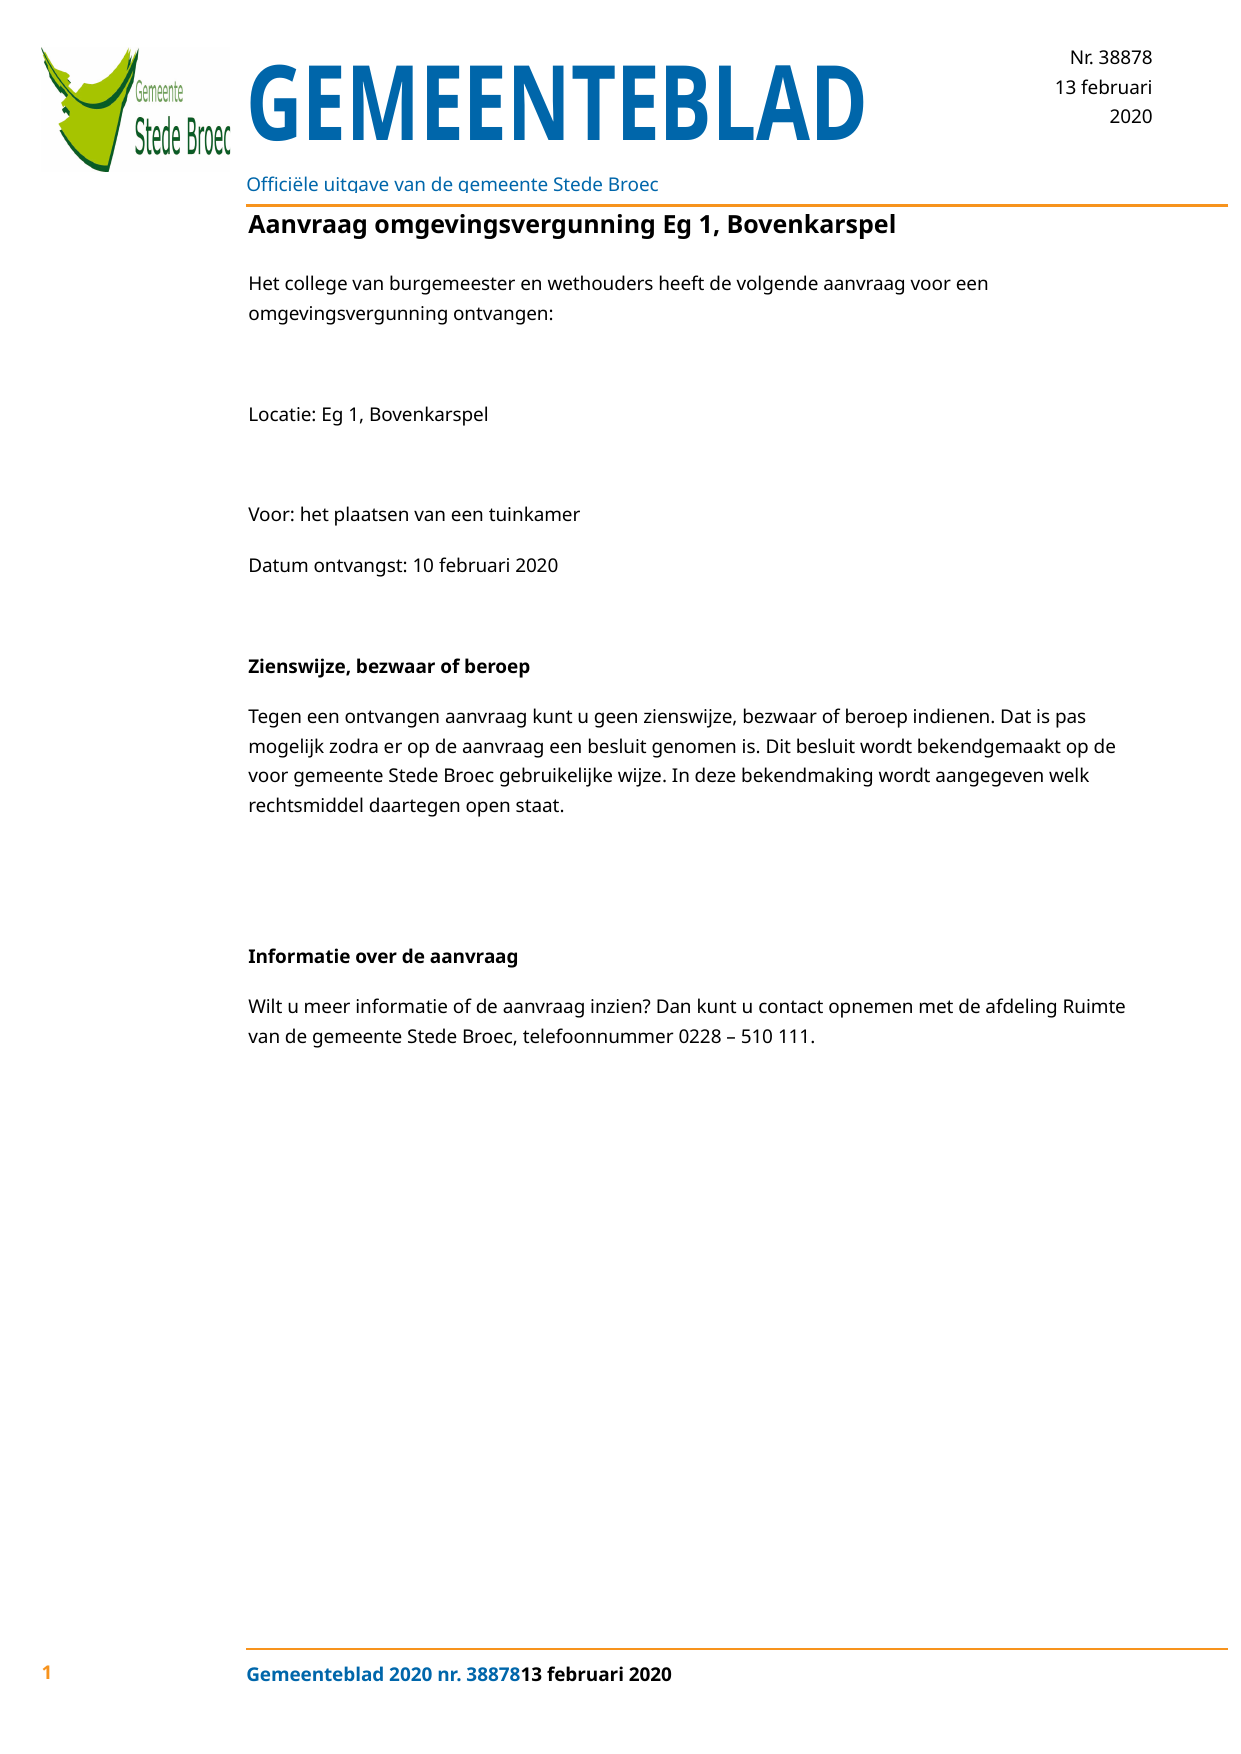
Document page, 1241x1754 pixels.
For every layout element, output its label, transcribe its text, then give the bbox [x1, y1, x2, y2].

text Informatie over de aanvraag [248, 943, 1152, 969]
text Datum ontvangst: 10 februari 2020 [248, 552, 1152, 578]
text Tegen een ontvangen aanvraag kunt u geen zienswijze, bezwaar of beroep indienen. Dat is pas mogelijk zodra er op de aanvraag een besluit genomen is. Dit besluit wordt bekendgemaakt op de voor gemeente Stede Broec gebruikelijke wijze. In deze bekendmaking wordt aangegeven welk rechtsmiddel daartegen open staat. [248, 703, 1152, 818]
text Voor: het plaatsen van een tuinkamer [248, 502, 1152, 527]
text Het college van burgemeester en wethouders heeft de volgende aanvraag voor een omgevingsvergunning ontvangen: [248, 270, 1152, 326]
text Aanvraag omgevingsvergunning Eg 1, Bovenkarspel [248, 207, 1152, 241]
text Zienswijze, bezwaar of beroep [248, 653, 1152, 678]
picture [41, 47, 231, 172]
text Locatie: Eg 1, Bovenkarspel [248, 401, 1152, 426]
text Wilt u meer informatie of de aanvraag inzien? Dan kunt u contact opnemen met de afdeling Ruimte van de gemeente Stede Broec, telefoonnummer 0228 – 510 111. [248, 994, 1152, 1049]
